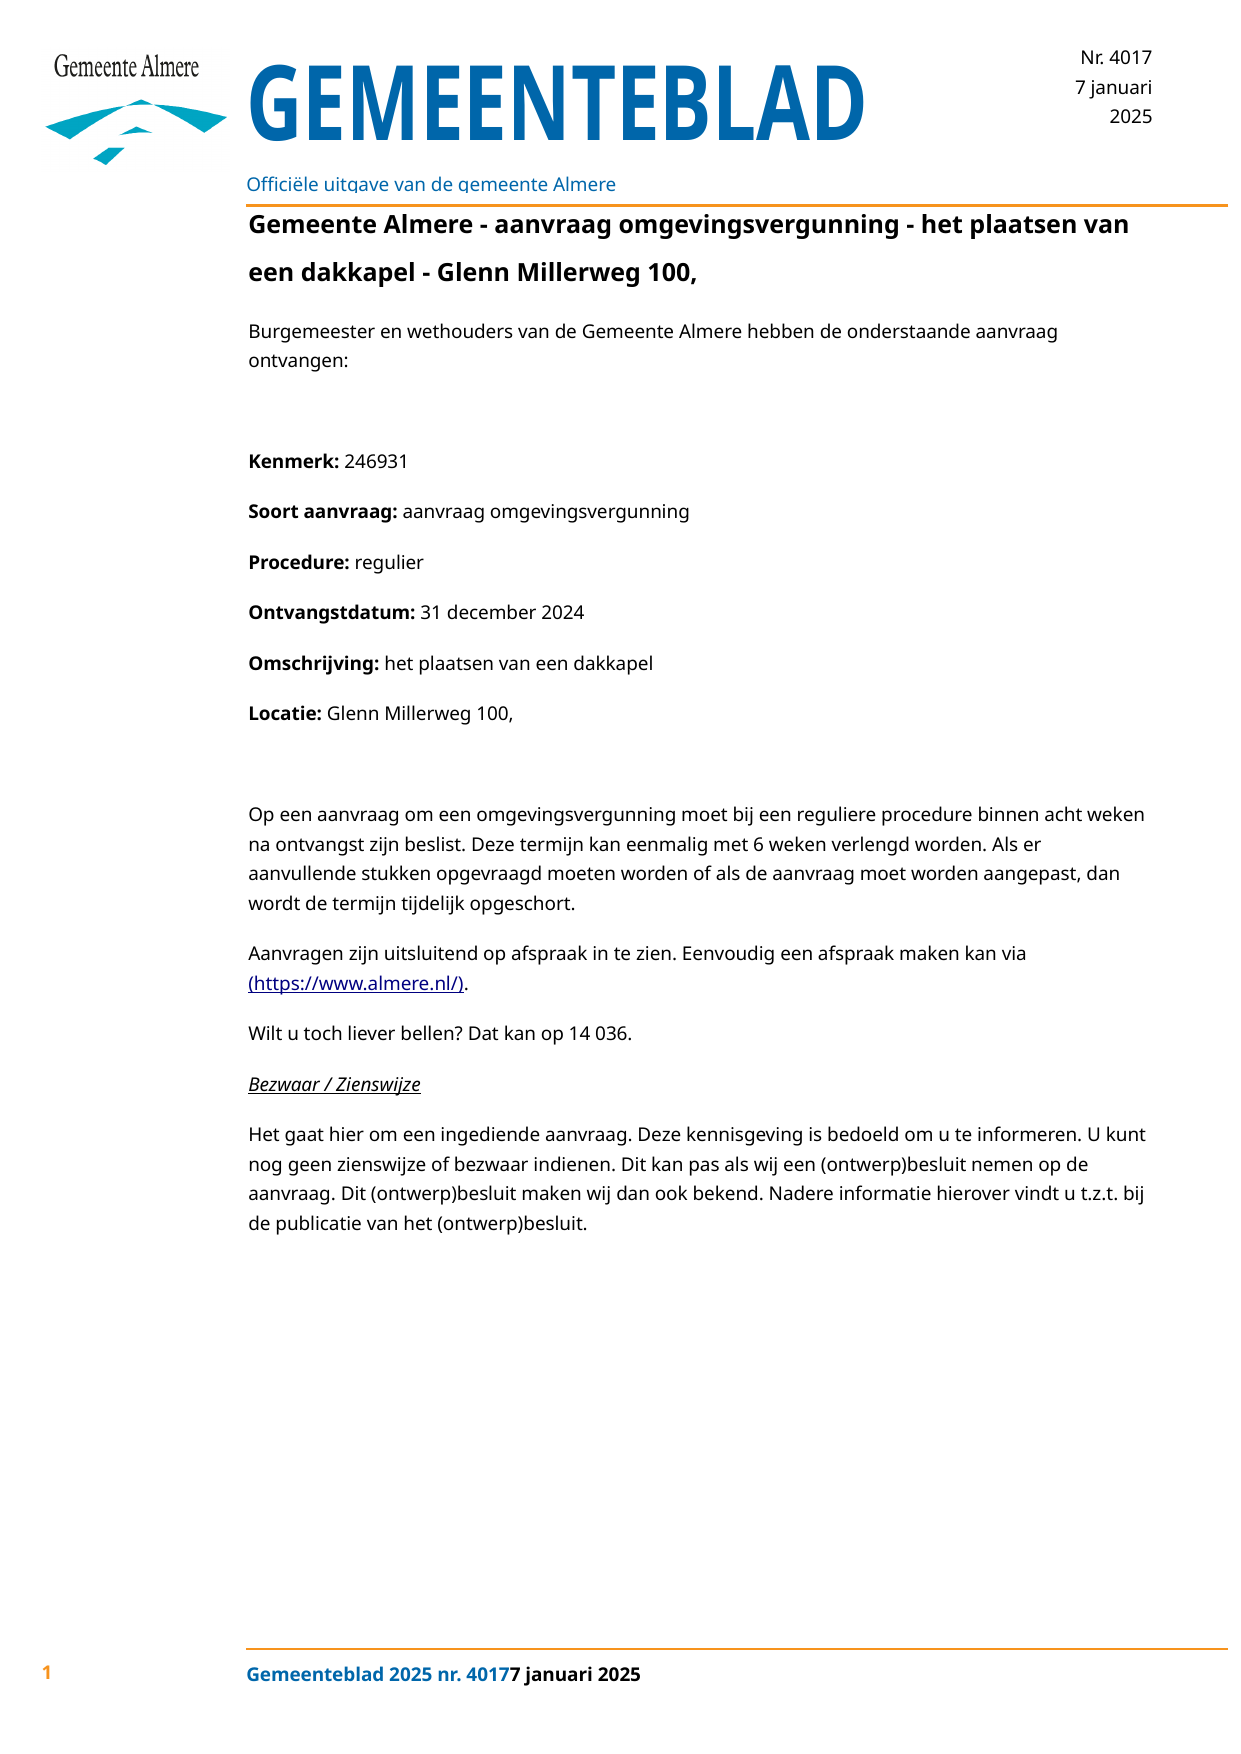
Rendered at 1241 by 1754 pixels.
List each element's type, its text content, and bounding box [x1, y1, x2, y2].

text Bezwaar / Zienswijze [248, 1071, 1152, 1097]
text Gemeente Almere - aanvraag omgevingsvergunning - het plaatsen van een dakkapel - Glenn Millerweg 100, [248, 207, 1152, 288]
text Wilt u toch liever bellen? Dat kan op 14 036. [248, 1020, 1152, 1046]
text Locatie: Glenn Millerweg 100, [248, 700, 1152, 726]
text Ontvangstdatum: 31 december 2024 [248, 599, 1152, 625]
text Aanvragen zijn uitsluitend op afspraak in te zien. Eenvoudig een afspraak maken kan via (https://www.almere.nl/). [248, 940, 1152, 996]
text Burgemeester en wethouders van de Gemeente Almere hebben de onderstaande aanvraag ontvangen: [248, 318, 1152, 373]
text Omschrijving: het plaatsen van een dakkapel [248, 650, 1152, 676]
picture [41, 47, 231, 172]
text Op een aanvraag om een omgevingsvergunning moet bij een reguliere procedure binnen acht weken na ontvangst zijn beslist. Deze termijn kan eenmalig met 6 weken verlengd worden. Als er aanvullende stukken opgevraagd moeten worden of als de aanvraag moet worden aangepast, dan wordt de termijn tijdelijk opgeschort. [248, 801, 1152, 916]
text Soort aanvraag: aanvraag omgevingsvergunning [248, 499, 1152, 524]
text Kenmerk: 246931 [248, 448, 1152, 474]
text Procedure: regulier [248, 549, 1152, 575]
text Het gaat hier om een ingediende aanvraag. Deze kennisgeving is bedoeld om u te informeren. U kunt nog geen zienswijze of bezwaar indienen. Dit kan pas als wij een (ontwerp)besluit nemen op de aanvraag. Dit (ontwerp)besluit maken wij dan ook bekend. Nadere informatie hierover vindt u t.z.t. bij de publicatie van het (ontwerp)besluit. [248, 1121, 1152, 1236]
